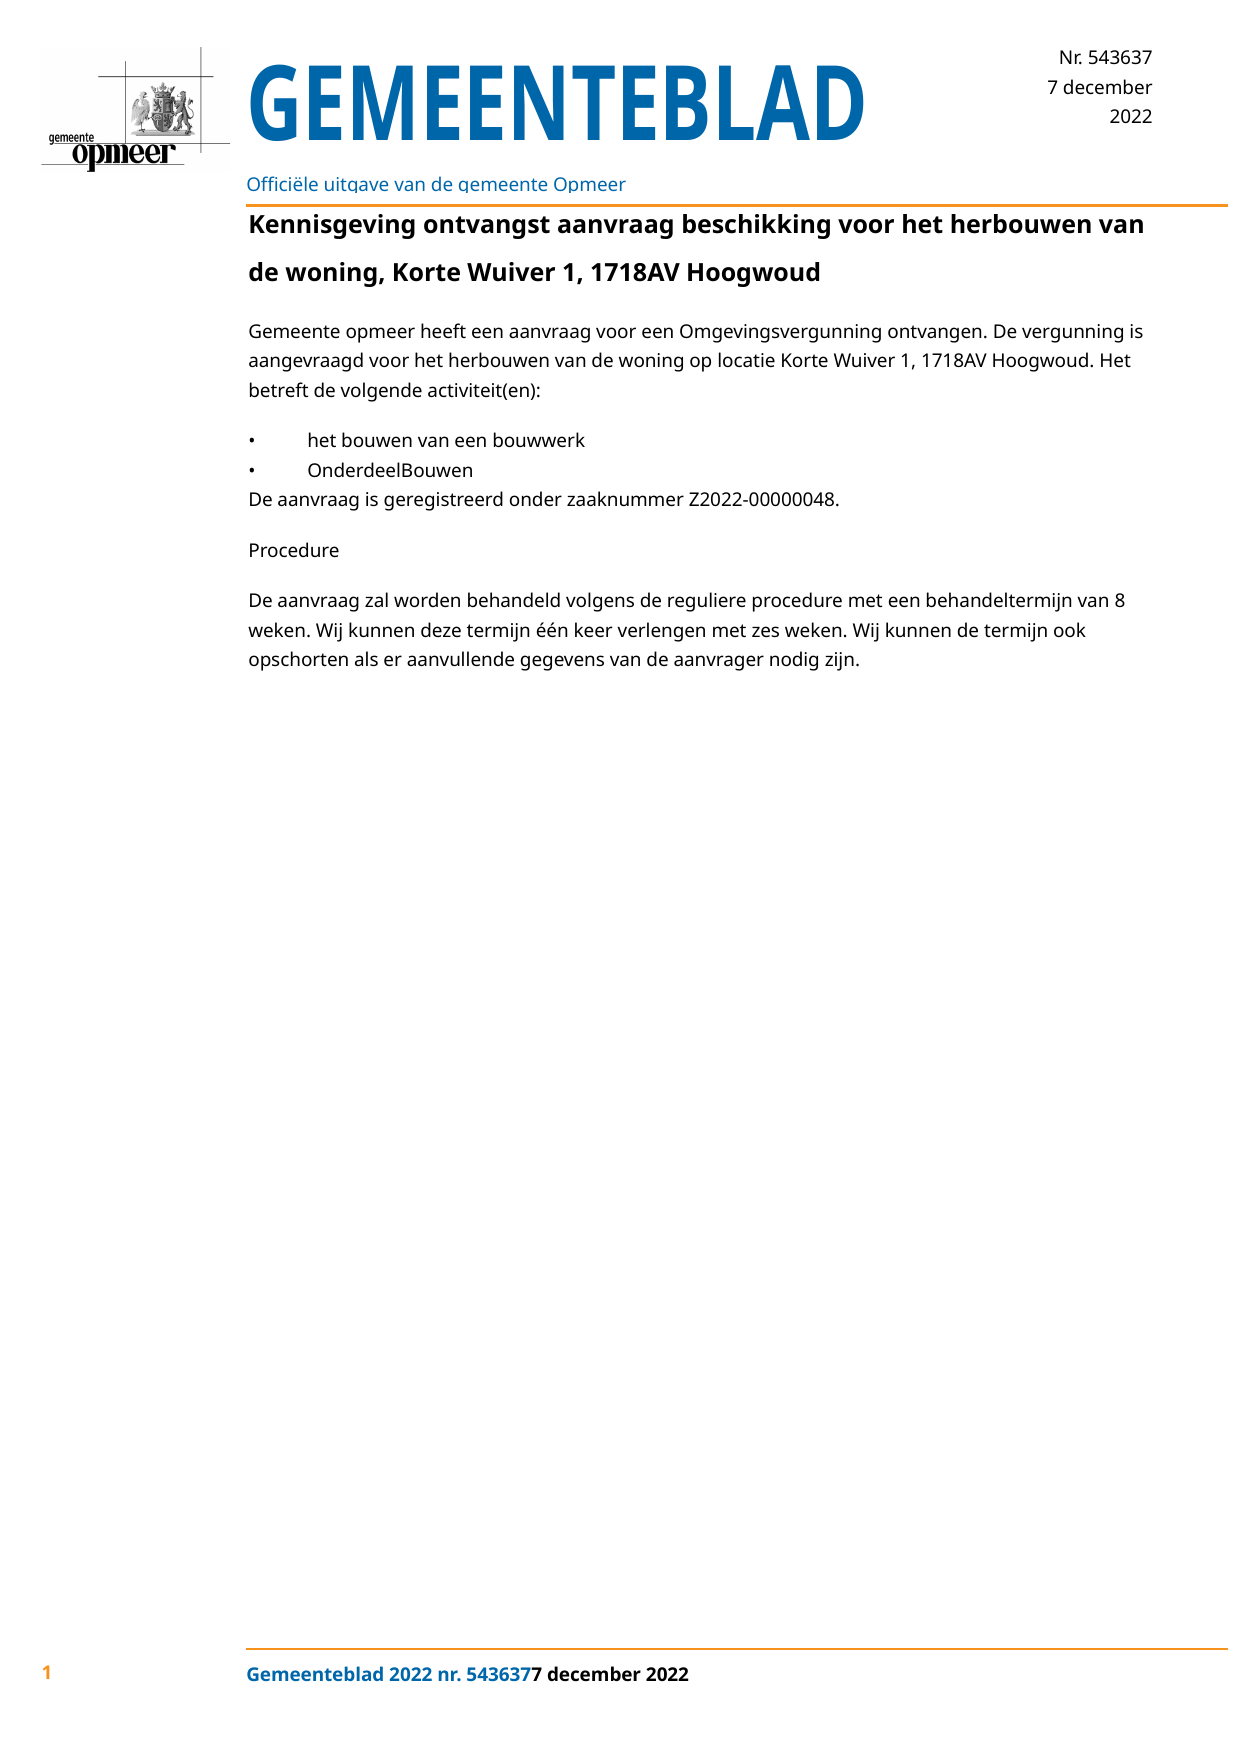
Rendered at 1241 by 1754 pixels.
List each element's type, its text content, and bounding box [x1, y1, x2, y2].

text De aanvraag zal worden behandeld volgens de reguliere procedure met een behandeltermijn van 8 weken. Wij kunnen deze termijn één keer verlengen met zes weken. Wij kunnen de termijn ook opschorten als er aanvullende gegevens van de aanvrager nodig zijn. [248, 587, 1152, 672]
list het bouwen van een bouwwerk [248, 427, 1152, 453]
text Procedure [248, 537, 1152, 563]
list OnderdeelBouwen [248, 457, 1152, 483]
text Kennisgeving ontvangst aanvraag beschikking voor het herbouwen van de woning, Korte Wuiver 1, 1718AV Hoogwoud [248, 207, 1152, 288]
text Gemeente opmeer heeft een aanvraag voor een Omgevingsvergunning ontvangen. De vergunning is aangevraagd voor het herbouwen van de woning op locatie Korte Wuiver 1, 1718AV Hoogwoud. Het betreft de volgende activiteit(en): [248, 318, 1152, 403]
picture [41, 47, 231, 172]
text De aanvraag is geregistreerd onder zaaknummer Z2022-00000048. [248, 487, 1152, 512]
